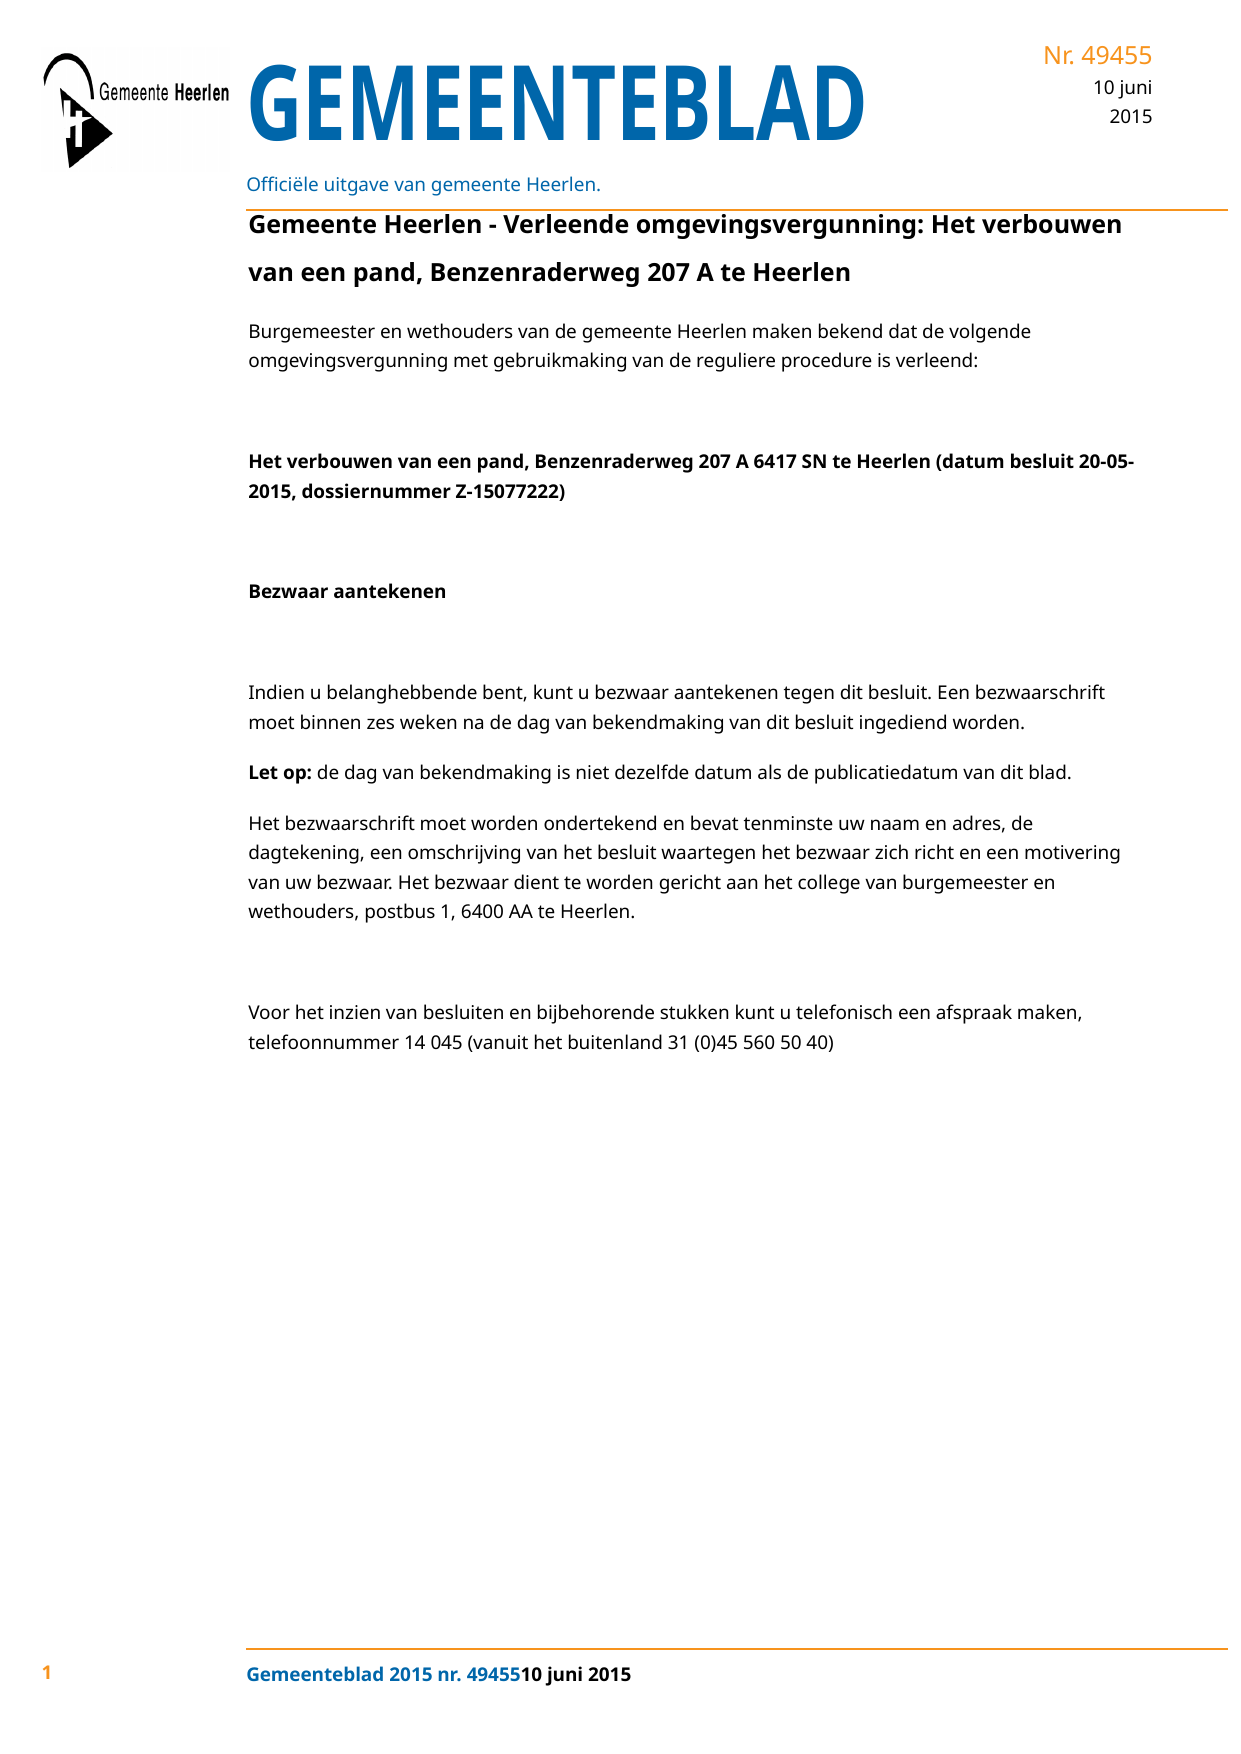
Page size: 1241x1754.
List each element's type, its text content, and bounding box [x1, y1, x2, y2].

text Let op: de dag van bekendmaking is niet dezelfde datum als de publicatiedatum van dit blad. [248, 759, 1152, 785]
text Bezwaar aantekenen [248, 579, 1152, 604]
picture [41, 47, 231, 172]
text Gemeente Heerlen - Verleende omgevingsvergunning: Het verbouwen van een pand, Benzenraderweg 207 A te Heerlen [248, 211, 1152, 288]
text Burgemeester en wethouders van de gemeente Heerlen maken bekend dat de volgende omgevingsvergunning met gebruikmaking van de reguliere procedure is verleend: [248, 318, 1152, 373]
text Voor het inzien van besluiten en bijbehorende stukken kunt u telefonisch een afspraak maken, telefoonnummer 14 045 (vanuit het buitenland 31 (0)45 560 50 40) [248, 999, 1152, 1055]
text Indien u belanghebbende bent, kunt u bezwaar aantekenen tegen dit besluit. Een bezwaarschrift moet binnen zes weken na de dag van bekendmaking van dit besluit ingediend worden. [248, 679, 1152, 735]
text Het verbouwen van een pand, Benzenraderweg 207 A 6417 SN te Heerlen (datum besluit 20-05-2015, dossiernummer Z-15077222) [248, 448, 1152, 504]
text Het bezwaarschrift moet worden ondertekend en bevat tenminste uw naam en adres, de dagtekening, een omschrijving van het besluit waartegen het bezwaar zich richt en een motivering van uw bezwaar. Het bezwaar dient te worden gericht aan het college van burgemeester en wethouders, postbus 1, 6400 AA te Heerlen. [248, 810, 1152, 924]
